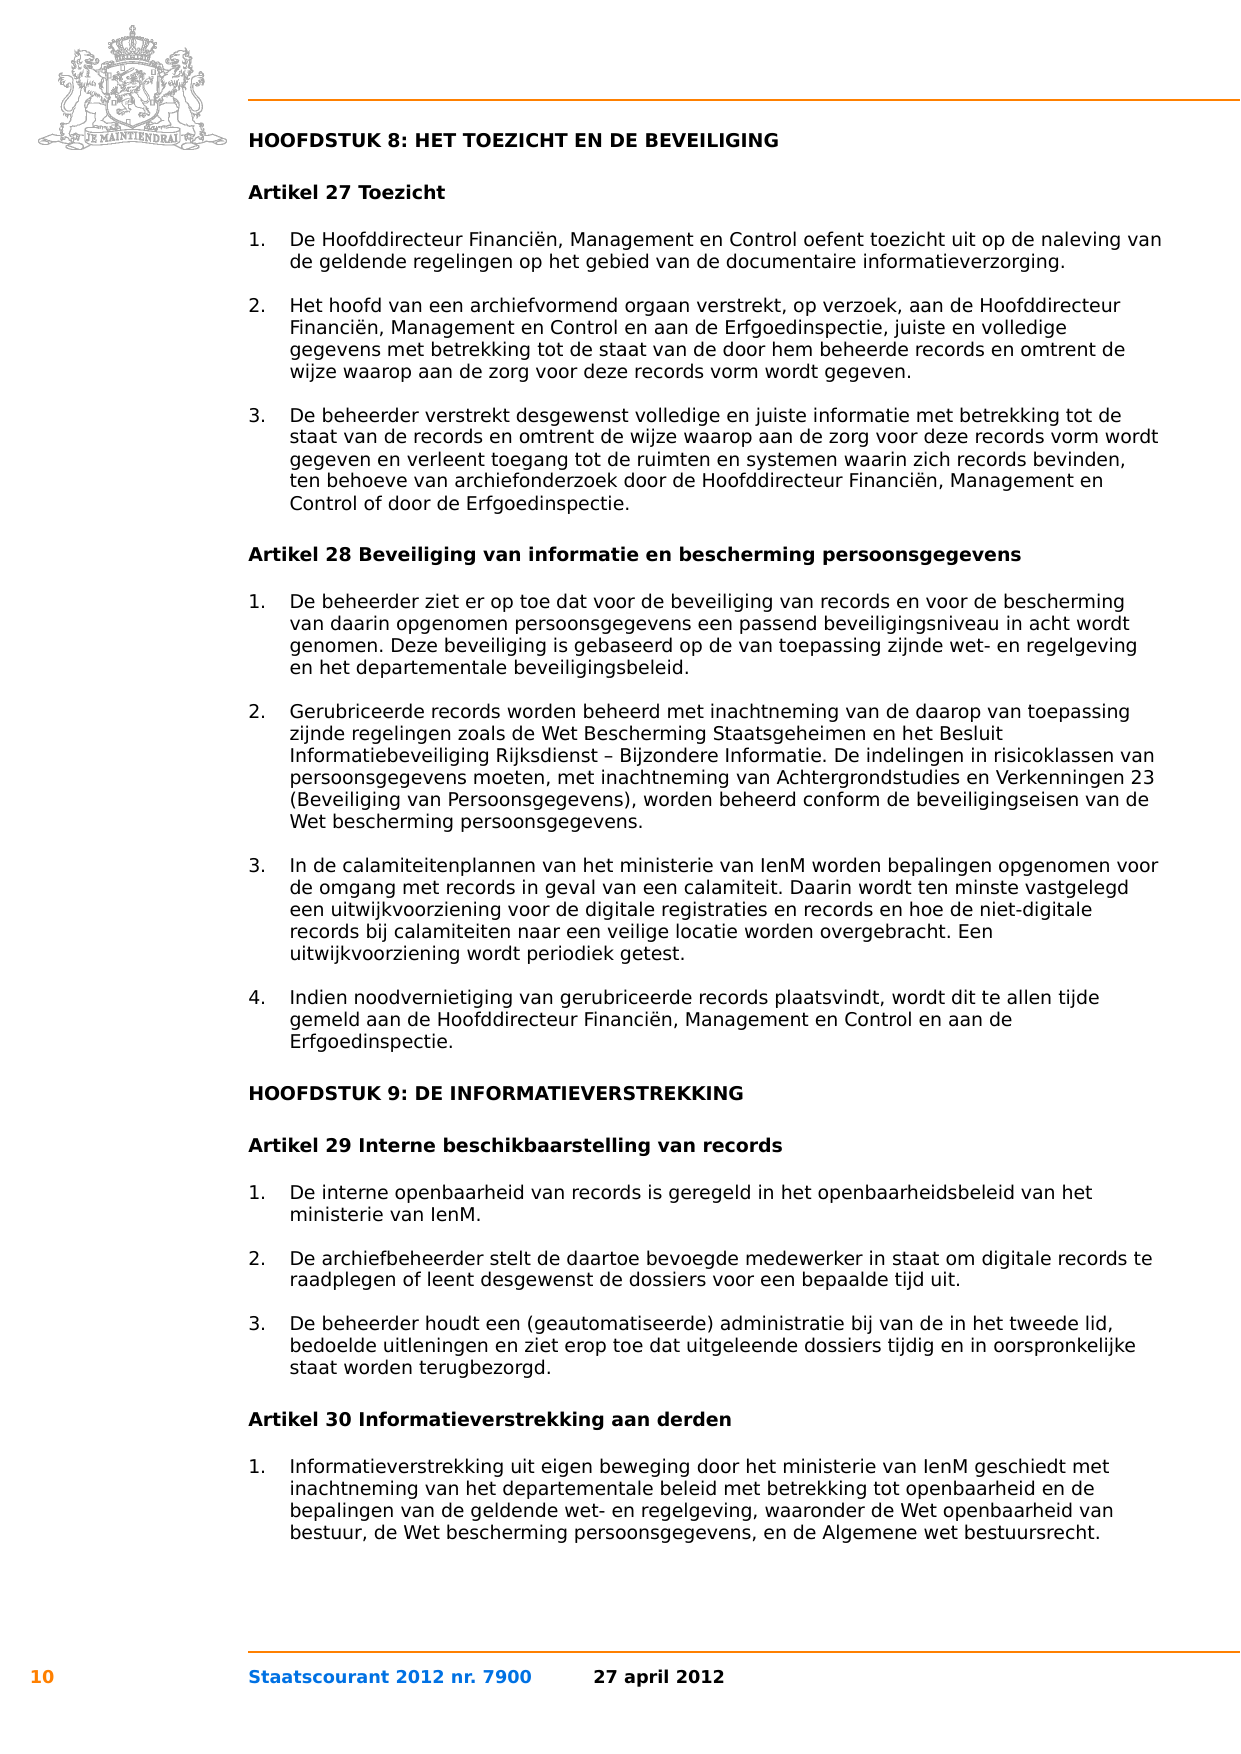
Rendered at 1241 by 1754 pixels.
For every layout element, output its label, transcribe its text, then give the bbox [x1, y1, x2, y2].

text 4. Indien noodvernietiging van gerubriceerde records plaatsvindt, wordt dit te allen tijde gemeld aan de Hoofddirecteur Financiën, Management en Control en aan de Erfgoedinspectie. [248, 987, 1163, 1053]
text 3. In de calamiteitenplannen van het ministerie van IenM worden bepalingen opgenomen voor de omgang met records in geval van een calamiteit. Daarin wordt ten minste vastgelegd een uitwijkvoorziening voor de digitale registraties en records en hoe de niet-digitale records bij calamiteiten naar een veilige locatie worden overgebracht. Een uitwijkvoorziening wordt periodiek getest. [248, 855, 1163, 965]
text 2. De archiefbeheerder stelt de daartoe bevoegde medewerker in staat om digitale records te raadplegen of leent desgewenst de dossiers voor een bepaalde tijd uit. [248, 1247, 1163, 1291]
subtitle Artikel 27 Toezicht [248, 182, 1163, 204]
subtitle Artikel 29 Interne beschikbaarstelling van records [248, 1134, 1163, 1157]
text 2. Het hoofd van een archiefvormend orgaan verstrekt, op verzoek, aan de Hoofddirecteur Financiën, Management en Control en aan de Erfgoedinspectie, juiste en volledige gegevens met betrekking tot de staat van de door hem beheerde records en omtrent de wijze waarop aan de zorg voor deze records vorm wordt gegeven. [248, 295, 1163, 383]
subtitle Artikel 30 Informatieverstrekking aan derden [248, 1409, 1163, 1431]
text 1. De interne openbaarheid van records is geregeld in het openbaarheidsbeleid van het ministerie van IenM. [248, 1182, 1163, 1226]
subtitle Artikel 28 Beveiliging van informatie en bescherming persoonsgegevens [248, 544, 1163, 566]
text 1. De Hoofddirecteur Financiën, Management en Control oefent toezicht uit op de naleving van de geldende regelingen op het gebied van de documentaire informatieverzorging. [248, 229, 1163, 273]
text 1. De beheerder ziet er op toe dat voor de beveiliging van records en voor de bescherming van daarin opgenomen persoonsgegevens een passend beveiligingsniveau in acht wordt genomen. Deze beveiliging is gebaseerd op de van toepassing zijnde wet- en regelgeving en het departementale beveiligingsbeleid. [248, 591, 1163, 679]
text 3. De beheerder verstrekt desgewenst volledige en juiste informatie met betrekking tot de staat van de records en omtrent de wijze waarop aan de zorg voor deze records vorm wordt gegeven en verleent toegang tot de ruimten en systemen waarin zich records bevinden, ten behoeve van archiefonderzoek door de Hoofddirecteur Financiën, Management en Control of door de Erfgoedinspectie. [248, 404, 1163, 514]
text 1. Informatieverstrekking uit eigen beweging door het ministerie van IenM geschiedt met inachtneming van het departementale beleid met betrekking tot openbaarheid en de bepalingen van de geldende wet- en regelgeving, waaronder de Wet openbaarheid van bestuur, de Wet bescherming persoonsgegevens, en de Algemene wet bestuursrecht. [248, 1456, 1163, 1544]
picture [38, 25, 227, 150]
subtitle HOOFDSTUK 9: DE INFORMATIEVERSTREKKING [248, 1083, 1163, 1104]
text 2. Gerubriceerde records worden beheerd met inachtneming van de daarop van toepassing zijnde regelingen zoals de Wet Bescherming Staatsgeheimen en het Besluit Informatiebeveiliging Rijksdienst – Bijzondere Informatie. De indelingen in risicoklassen van persoonsgegevens moeten, met inachtneming van Achtergrondstudies en Verkenningen 23 (Beveiliging van Persoonsgegevens), worden beheerd conform de beveiligingseisen van de Wet bescherming persoonsgegevens. [248, 701, 1163, 833]
text 3. De beheerder houdt een (geautomatiseerde) administratie bij van de in het tweede lid, bedoelde uitleningen en ziet erop toe dat uitgeleende dossiers tijdig en in oorspronkelijke staat worden terugbezorgd. [248, 1313, 1163, 1379]
subtitle HOOFDSTUK 8: HET TOEZICHT EN DE BEVEILIGING [248, 130, 1163, 152]
